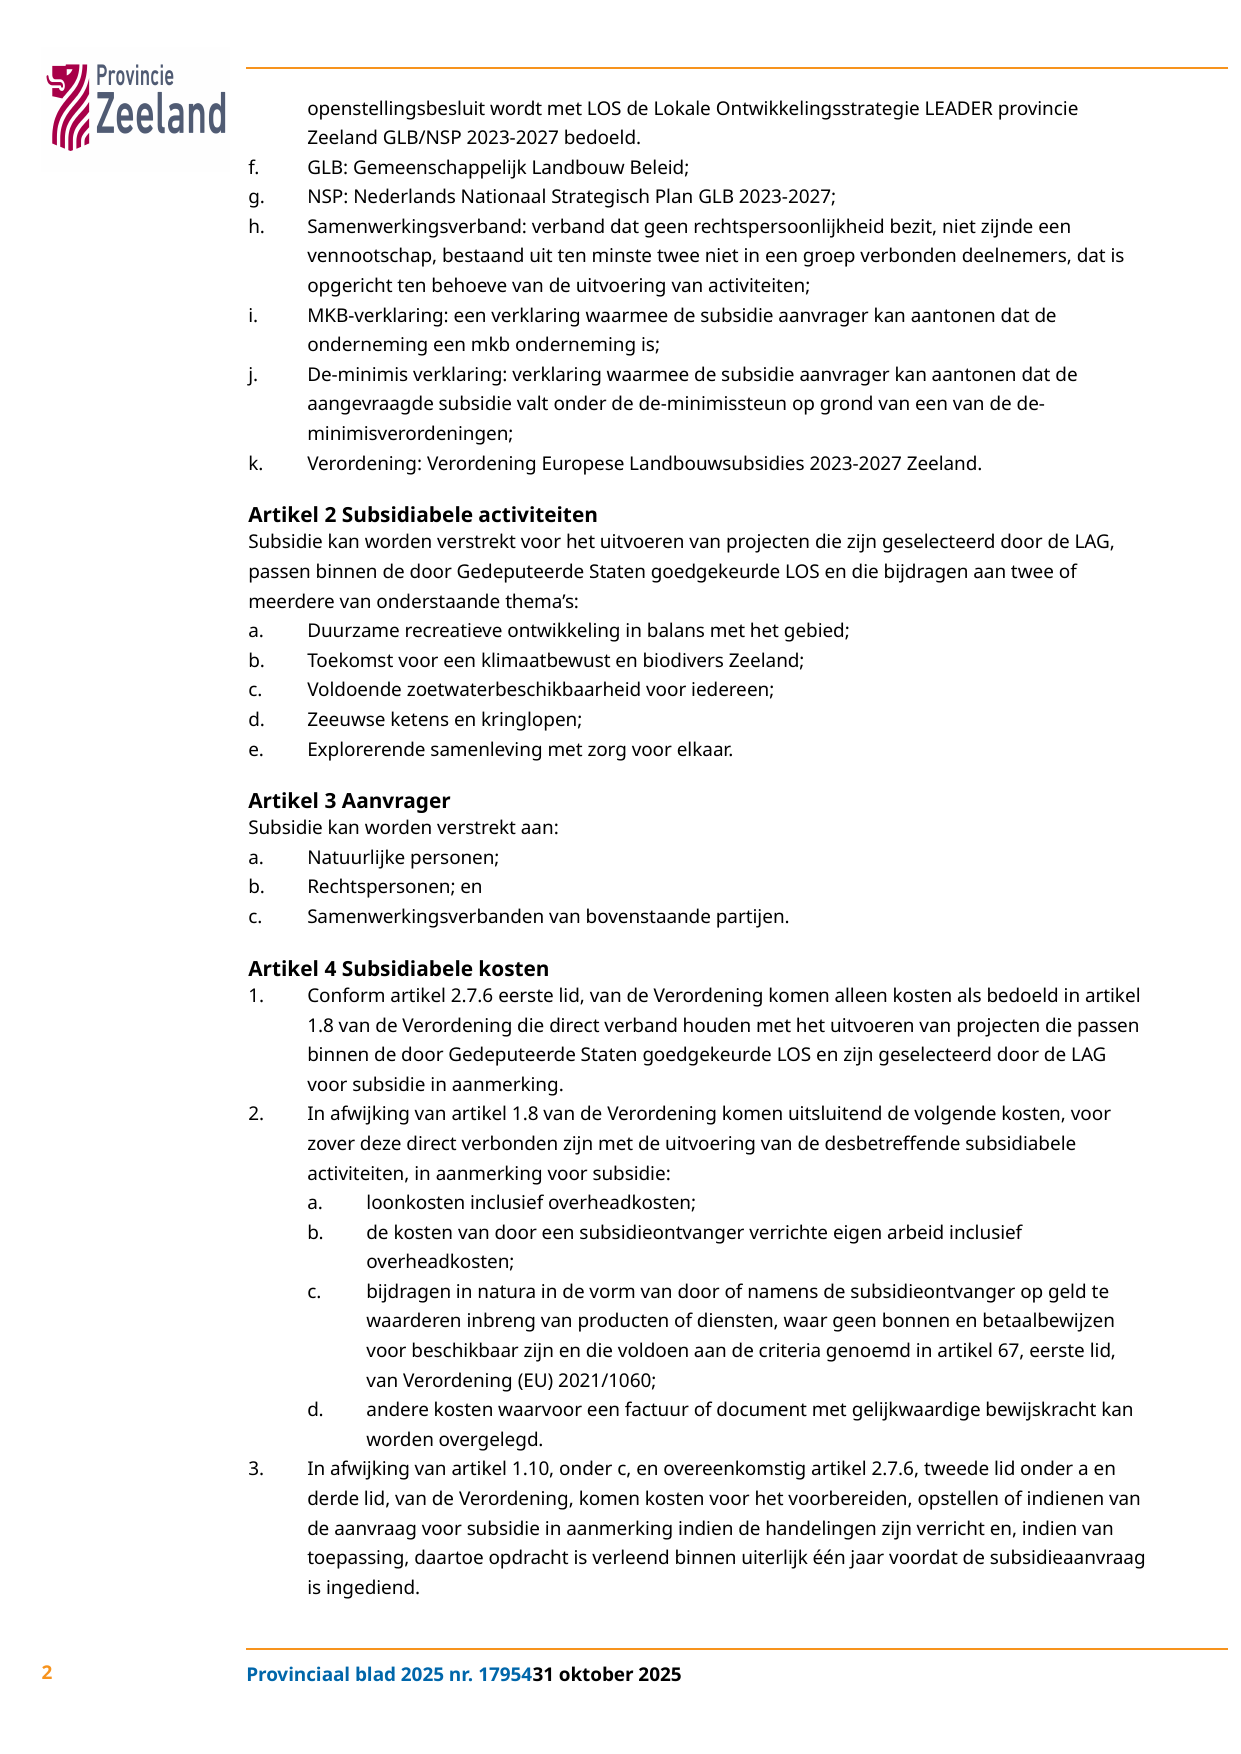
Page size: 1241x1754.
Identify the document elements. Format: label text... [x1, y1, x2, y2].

list Explorerende samenleving met zorg voor elkaar. [248, 736, 1152, 761]
text Subsidie kan worden verstrekt voor het uitvoeren van projecten die zijn geselecteerd door de LAG, passen binnen de door Gedeputeerde Staten goedgekeurde LOS en die bijdragen aan twee of meerdere van onderstaande thema’s: [248, 529, 1152, 613]
list Duurzame recreatieve ontwikkeling in balans met het gebied; [248, 617, 1152, 643]
list NSP: Nederlands Nationaal Strategisch Plan GLB 2023-2027; [248, 183, 1152, 209]
list Verordening: Verordening Europese Landbouwsubsidies 2023-2027 Zeeland. [248, 450, 1152, 476]
list Natuurlijke personen; [248, 844, 1152, 870]
list Zeeuwse ketens en kringlopen; [248, 706, 1152, 732]
list In afwijking van artikel 1.8 van de Verordening komen uitsluitend de volgende kosten, voor zover deze direct verbonden zijn met de uitvoering van de desbetreffende subsidiabele activiteiten, in aanmerking voor subsidie: [248, 1101, 1152, 1185]
picture [41, 47, 231, 172]
list andere kosten waarvoor een factuur of document met gelijkwaardige bewijskracht kan worden overgelegd. [307, 1396, 1152, 1452]
list de kosten van door een subsidieontvanger verrichte eigen arbeid inclusief overheadkosten; [307, 1219, 1152, 1274]
list Samenwerkingsverbanden van bovenstaande partijen. [248, 903, 1152, 929]
text Artikel 4 Subsidiabele kosten [248, 954, 1152, 982]
text Subsidie kan worden verstrekt aan: [248, 814, 1152, 840]
list bijdragen in natura in de vorm van door of namens de subsidieontvanger op geld te waarderen inbreng van producten of diensten, waar geen bonnen en betaalbewijzen voor beschikbaar zijn en die voldoen aan de criteria genoemd in artikel 67, eerste lid, van Verordening (EU) 2021/1060; [307, 1278, 1152, 1392]
list Samenwerkingsverband: verband dat geen rechtspersoonlijkheid bezit, niet zijnde een vennootschap, bestaand uit ten minste twee niet in een groep verbonden deelnemers, dat is opgericht ten behoeve van de uitvoering van activiteiten; [248, 213, 1152, 298]
text Artikel 2 Subsidiabele activiteiten [248, 500, 1152, 529]
list In afwijking van artikel 1.10, onder c, en overeenkomstig artikel 2.7.6, tweede lid onder a en derde lid, van de Verordening, komen kosten voor het voorbereiden, opstellen of indienen van de aanvraag voor subsidie in aanmerking indien de handelingen zijn verricht en, indien van toepassing, daartoe opdracht is verleend binnen uiterlijk één jaar voordat de subsidieaanvraag is ingediend. [248, 1456, 1152, 1599]
text Artikel 3 Aanvrager [248, 786, 1152, 814]
list GLB: Gemeenschappelijk Landbouw Beleid; [248, 154, 1152, 180]
list openstellingsbesluit wordt met LOS de Lokale Ontwikkelingsstrategie LEADER provincie Zeeland GLB/NSP 2023-2027 bedoeld. [248, 95, 1152, 150]
list De-minimis verklaring: verklaring waarmee de subsidie aanvrager kan aantonen dat de aangevraagde subsidie valt onder de de-minimissteun op grond van een van de de-minimisverordeningen; [248, 361, 1152, 446]
list Voldoende zoetwaterbeschikbaarheid voor iedereen; [248, 677, 1152, 702]
list MKB-verklaring: een verklaring waarmee de subsidie aanvrager kan aantonen dat de onderneming een mkb onderneming is; [248, 302, 1152, 357]
list Conform artikel 2.7.6 eerste lid, van de Verordening komen alleen kosten als bedoeld in artikel 1.8 van de Verordening die direct verband houden met het uitvoeren van projecten die passen binnen de door Gedeputeerde Staten goedgekeurde LOS en zijn geselecteerd door de LAG voor subsidie in aanmerking. [248, 982, 1152, 1097]
list Rechtspersonen; en [248, 874, 1152, 899]
list Toekomst voor een klimaatbewust en biodivers Zeeland; [248, 647, 1152, 673]
list loonkosten inclusief overheadkosten; [307, 1189, 1152, 1215]
